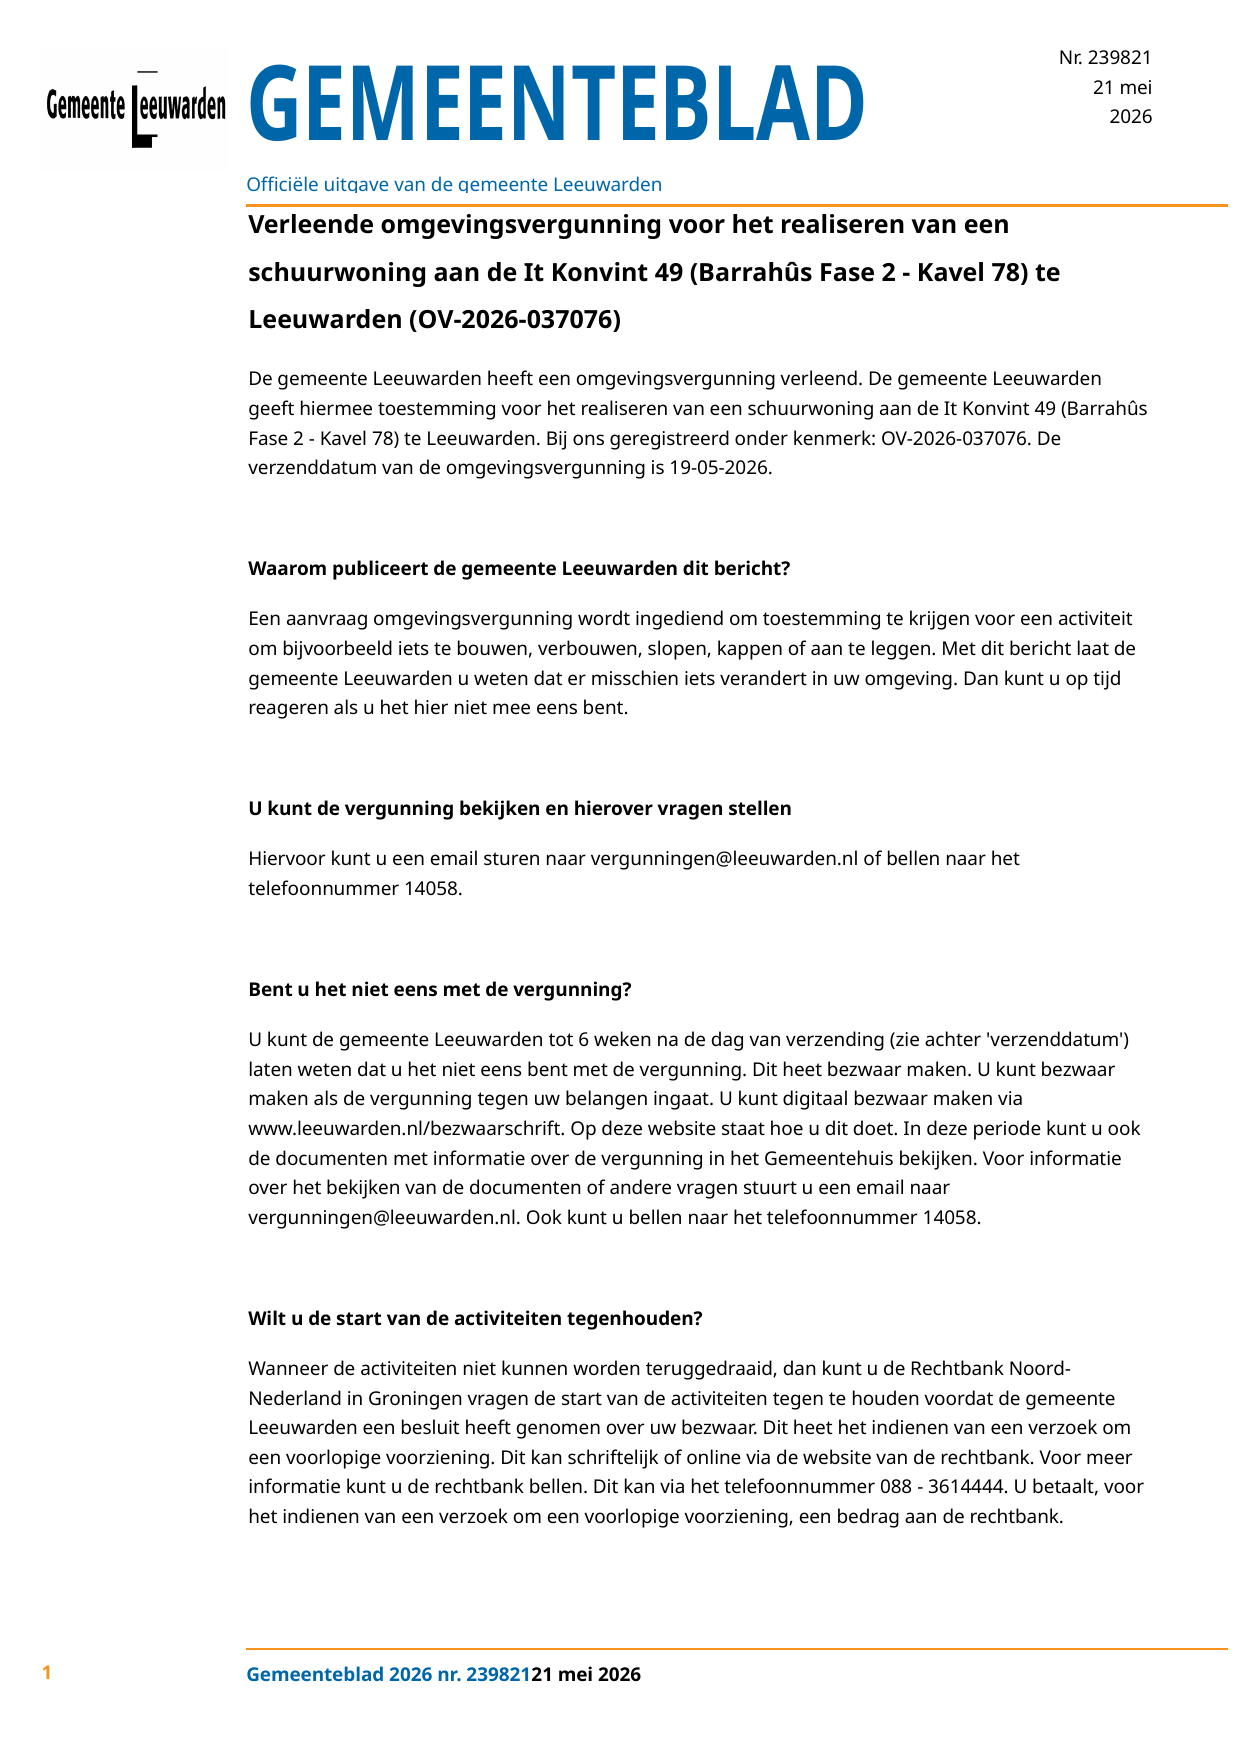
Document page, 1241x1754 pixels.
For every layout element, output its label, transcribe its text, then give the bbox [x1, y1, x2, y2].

text Waarom publiceert de gemeente Leeuwarden dit bericht? [248, 555, 1152, 581]
text Een aanvraag omgevingsvergunning wordt ingediend om toestemming te krijgen voor een activiteit om bijvoorbeeld iets te bouwen, verbouwen, slopen, kappen of aan te leggen. Met dit bericht laat de gemeente Leeuwarden u weten dat er misschien iets verandert in uw omgeving. Dan kunt u op tijd reageren als u het hier niet mee eens bent. [248, 606, 1152, 720]
text Hiervoor kunt u een email sturen naar vergunningen@leeuwarden.nl of bellen naar het telefoonnummer 14058. [248, 846, 1152, 901]
text Verleende omgevingsvergunning voor het realiseren van een schuurwoning aan de It Konvint 49 (Barrahûs Fase 2 - Kavel 78) te Leeuwarden (OV-2026-037076) [248, 207, 1152, 336]
text U kunt de vergunning bekijken en hierover vragen stellen [248, 795, 1152, 821]
text U kunt de gemeente Leeuwarden tot 6 weken na de dag van verzending (zie achter 'verzenddatum') laten weten dat u het niet eens bent met de vergunning. Dit heet bezwaar maken. U kunt bezwaar maken als de vergunning tegen uw belangen ingaat. U kunt digitaal bezwaar maken via www.leeuwarden.nl/bezwaarschrift. Op deze website staat hoe u dit doet. In deze periode kunt u ook de documenten met informatie over de vergunning in het Gemeentehuis bekijken. Voor informatie over het bekijken van de documenten of andere vragen stuurt u een email naar vergunningen@leeuwarden.nl. Ook kunt u bellen naar het telefoonnummer 14058. [248, 1026, 1152, 1229]
text Wanneer de activiteiten niet kunnen worden teruggedraaid, dan kunt u de Rechtbank Noord-Nederland in Groningen vragen de start van de activiteiten tegen te houden voordat de gemeente Leeuwarden een besluit heeft genomen over uw bezwaar. Dit heet het indienen van een verzoek om een voorlopige voorziening. Dit kan schriftelijk of online via de website van de rechtbank. Voor meer informatie kunt u de rechtbank bellen. Dit kan via het telefoonnummer 088 - 3614444. U betaalt, voor het indienen van een verzoek om een voorlopige voorziening, een bedrag aan de rechtbank. [248, 1355, 1152, 1529]
text Wilt u de start van de activiteiten tegenhouden? [248, 1305, 1152, 1330]
picture [41, 47, 231, 172]
text Bent u het niet eens met de vergunning? [248, 976, 1152, 1002]
text De gemeente Leeuwarden heeft een omgevingsvergunning verleend. De gemeente Leeuwarden geeft hiermee toestemming voor het realiseren van een schuurwoning aan de It Konvint 49 (Barrahûs Fase 2 - Kavel 78) te Leeuwarden. Bij ons geregistreerd onder kenmerk: OV-2026-037076. De verzenddatum van de omgevingsvergunning is 19-05-2026. [248, 366, 1152, 480]
